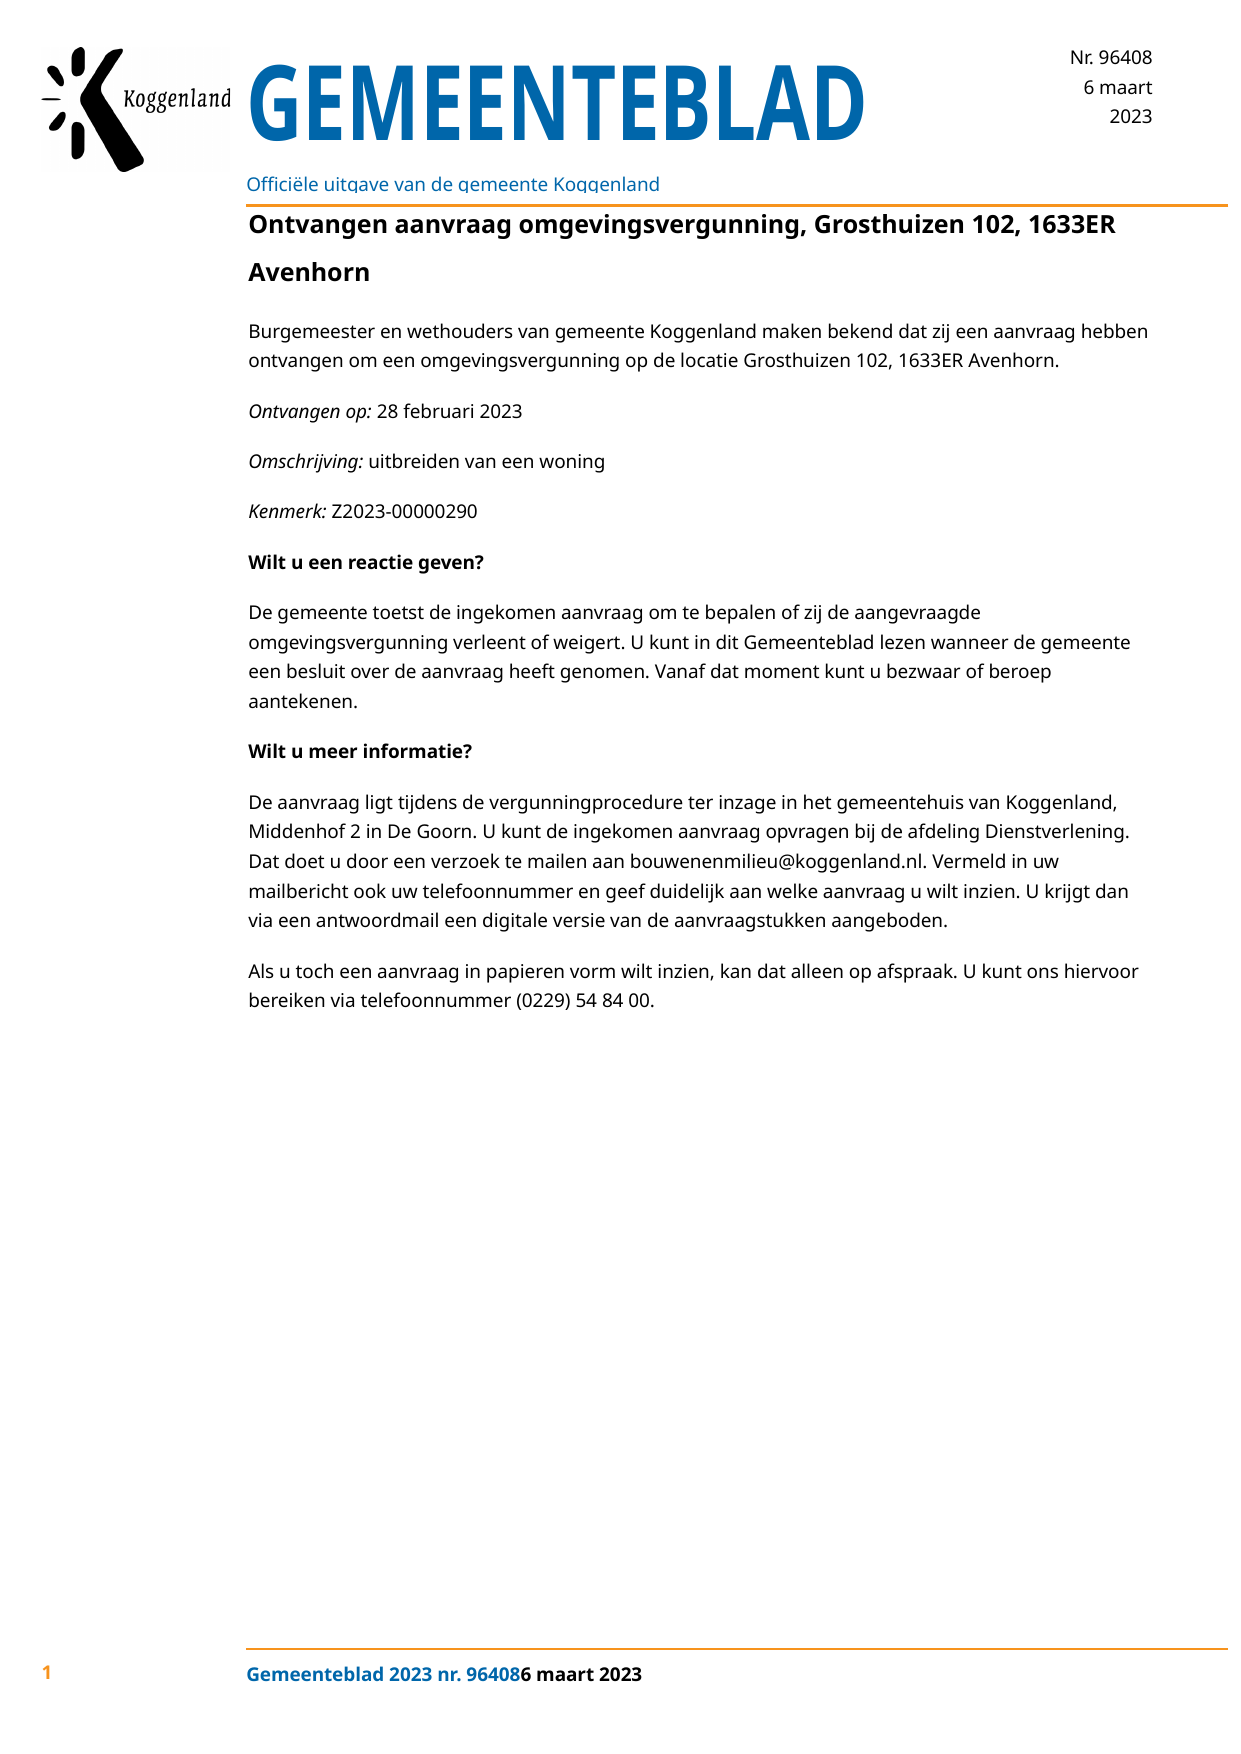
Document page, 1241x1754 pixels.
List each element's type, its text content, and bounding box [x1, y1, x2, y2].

text Burgemeester en wethouders van gemeente Koggenland maken bekend dat zij een aanvraag hebben ontvangen om een omgevingsvergunning op de locatie Grosthuizen 102, 1633ER Avenhorn. [248, 318, 1152, 373]
text De aanvraag ligt tijdens de vergunningprocedure ter inzage in het gemeentehuis van Koggenland, Middenhof 2 in De Goorn. U kunt de ingekomen aanvraag opvragen bij de afdeling Dienstverlening. Dat doet u door een verzoek te mailen aan bouwenenmilieu@koggenland.nl. Vermeld in uw mailbericht ook uw telefoonnummer en geef duidelijk aan welke aanvraag u wilt inzien. U krijgt dan via een antwoordmail een digitale versie van de aanvraagstukken aangeboden. [248, 789, 1152, 933]
text Kenmerk: Z2023-00000290 [248, 499, 1152, 524]
text Omschrijving: uitbreiden van een woning [248, 448, 1152, 474]
text Ontvangen op: 28 februari 2023 [248, 398, 1152, 424]
text Wilt u meer informatie? [248, 739, 1152, 764]
text Wilt u een reactie geven? [248, 549, 1152, 575]
text De gemeente toetst de ingekomen aanvraag om te bepalen of zij de aangevraagde omgevingsvergunning verleent of weigert. U kunt in dit Gemeenteblad lezen wanneer de gemeente een besluit over de aanvraag heeft genomen. Vanaf dat moment kunt u bezwaar of beroep aantekenen. [248, 599, 1152, 714]
text Ontvangen aanvraag omgevingsvergunning, Grosthuizen 102, 1633ER Avenhorn [248, 207, 1152, 288]
text Als u toch een aanvraag in papieren vorm wilt inzien, kan dat alleen op afspraak. U kunt ons hiervoor bereiken via telefoonnummer (0229) 54 84 00. [248, 958, 1152, 1013]
picture [41, 47, 231, 172]
